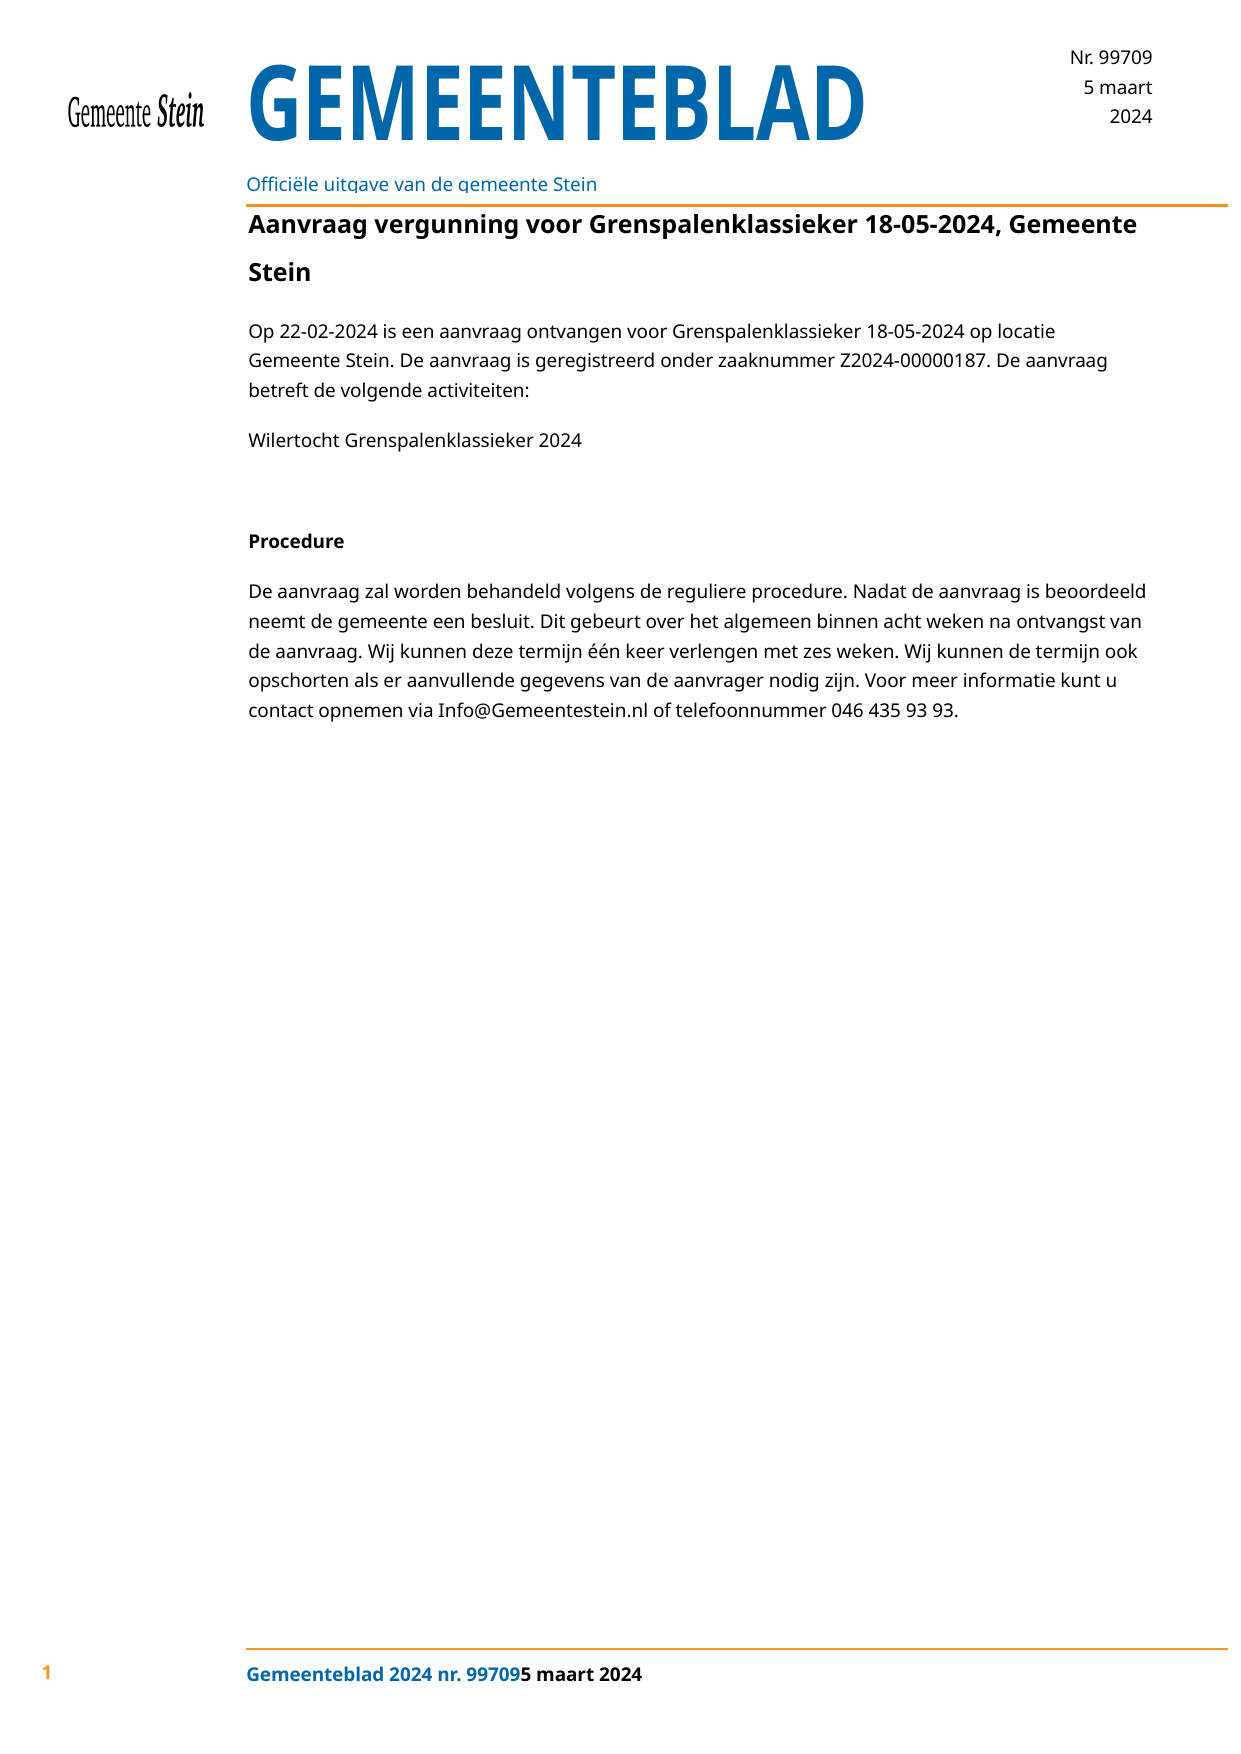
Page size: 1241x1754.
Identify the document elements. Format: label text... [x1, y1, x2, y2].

picture [41, 47, 231, 172]
text Procedure [248, 528, 1152, 554]
text Aanvraag vergunning voor Grenspalenklassieker 18-05-2024, Gemeente Stein [248, 207, 1152, 288]
text Op 22-02-2024 is een aanvraag ontvangen voor Grenspalenklassieker 18-05-2024 op locatie Gemeente Stein. De aanvraag is geregistreerd onder zaaknummer Z2024-00000187. De aanvraag betreft de volgende activiteiten: [248, 318, 1152, 403]
text Wilertocht Grenspalenklassieker 2024 [248, 427, 1152, 453]
text De aanvraag zal worden behandeld volgens de reguliere procedure. Nadat de aanvraag is beoordeeld neemt de gemeente een besluit. Dit gebeurt over het algemeen binnen acht weken na ontvangst van de aanvraag. Wij kunnen deze termijn één keer verlengen met zes weken. Wij kunnen de termijn ook opschorten als er aanvullende gegevens van de aanvrager nodig zijn. Voor meer informatie kunt u contact opnemen via Info@Gemeentestein.nl of telefoonnummer 046 435 93 93. [248, 579, 1152, 723]
